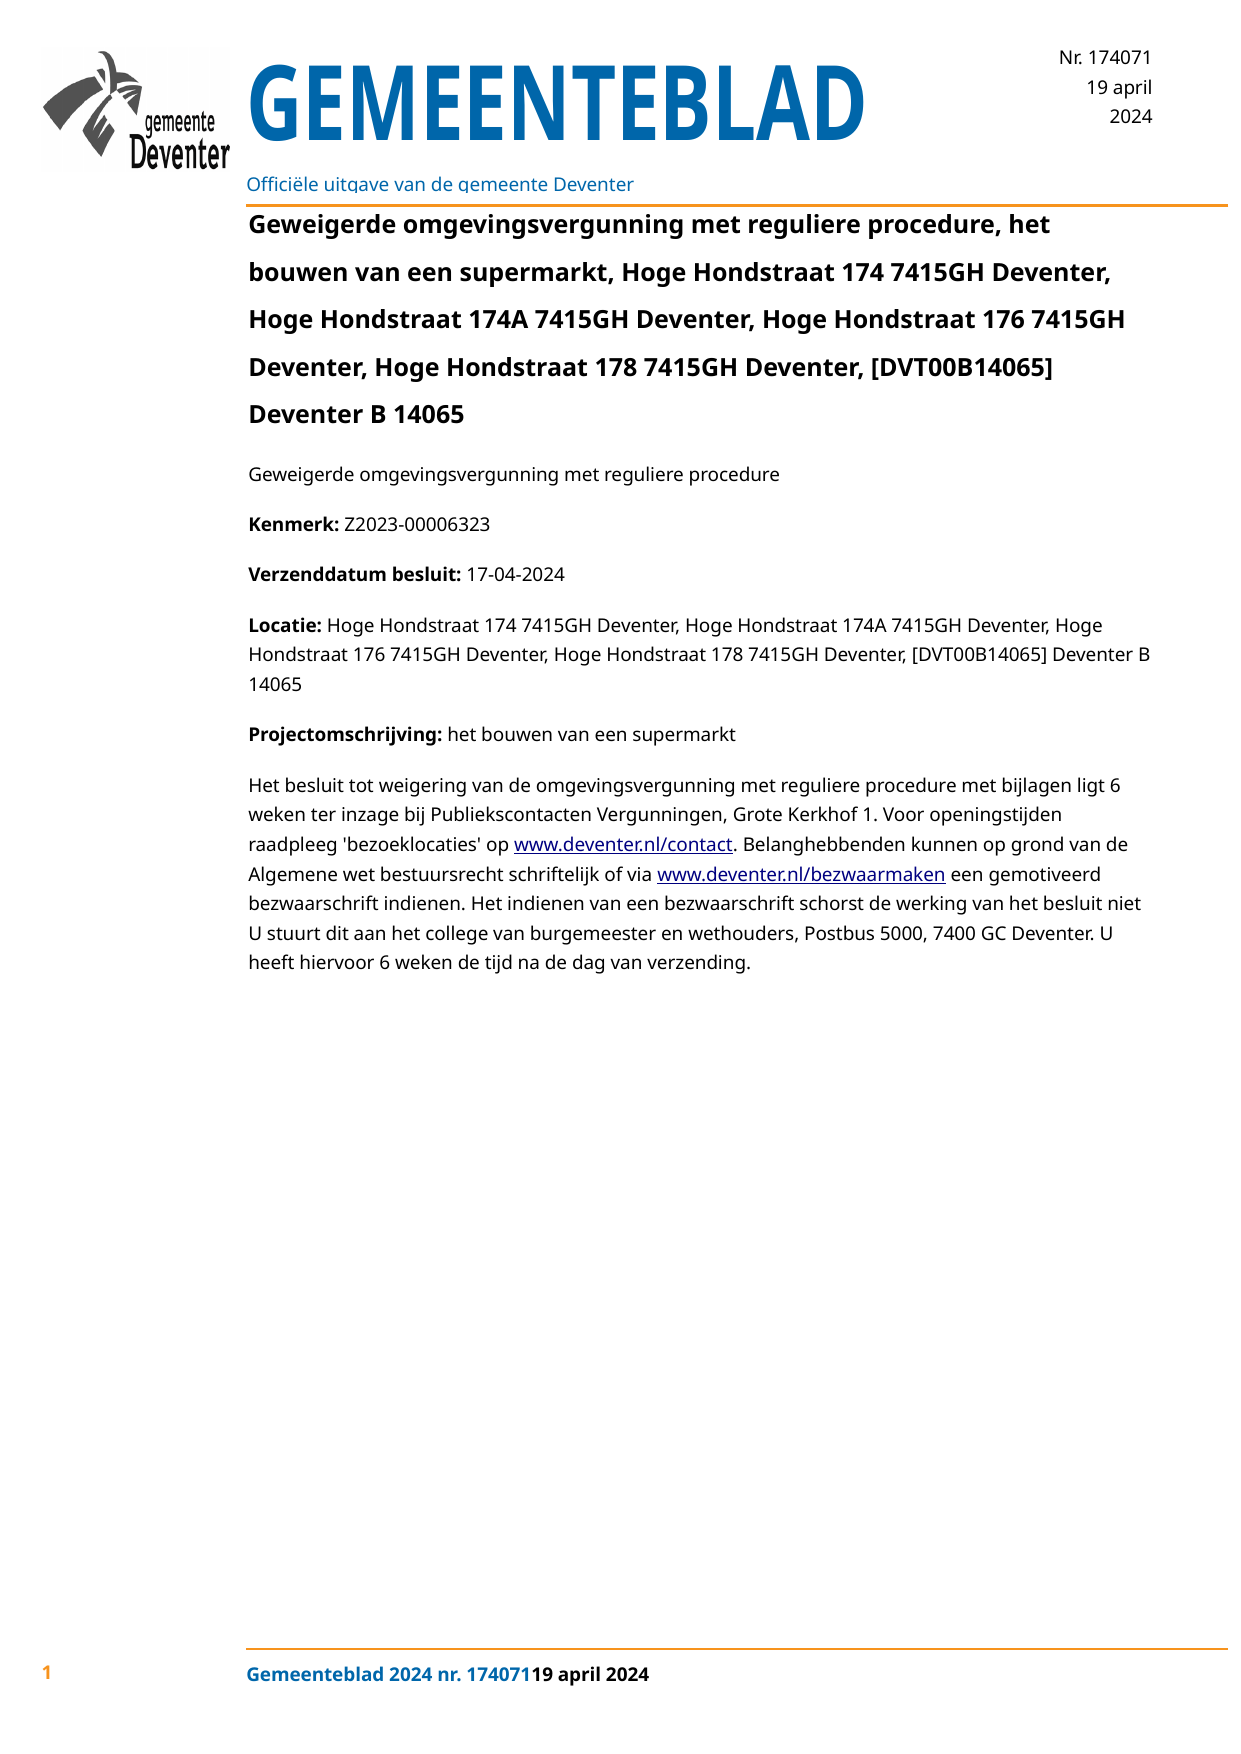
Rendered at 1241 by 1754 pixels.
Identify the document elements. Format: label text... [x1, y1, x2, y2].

text Kenmerk: Z2023-00006323 [248, 511, 1152, 537]
picture [41, 47, 231, 172]
text Geweigerde omgevingsvergunning met reguliere procedure, het bouwen van een supermarkt, Hoge Hondstraat 174 7415GH Deventer, Hoge Hondstraat 174A 7415GH Deventer, Hoge Hondstraat 176 7415GH Deventer, Hoge Hondstraat 178 7415GH Deventer, [DVT00B14065] Deventer B 14065 [248, 207, 1152, 431]
text Locatie: Hoge Hondstraat 174 7415GH Deventer, Hoge Hondstraat 174A 7415GH Deventer, Hoge Hondstraat 176 7415GH Deventer, Hoge Hondstraat 178 7415GH Deventer, [DVT00B14065] Deventer B 14065 [248, 612, 1152, 697]
text Verzenddatum besluit: 17-04-2024 [248, 562, 1152, 587]
text Het besluit tot weigering van de omgevingsvergunning met reguliere procedure met bijlagen ligt 6 weken ter inzage bij Publiekscontacten Vergunningen, Grote Kerkhof 1. Voor openingstijden raadpleeg 'bezoeklocaties' op www.deventer.nl/contact. Belanghebbenden kunnen op grond van de Algemene wet bestuursrecht schriftelijk of via www.deventer.nl/bezwaarmaken een gemotiveerd bezwaarschrift indienen. Het indienen van een bezwaarschrift schorst de werking van het besluit niet U stuurt dit aan het college van burgemeester en wethouders, Postbus 5000, 7400 GC Deventer. U heeft hiervoor 6 weken de tijd na de dag van verzending. [248, 772, 1152, 975]
text Geweigerde omgevingsvergunning met reguliere procedure [248, 461, 1152, 486]
text Projectomschrijving: het bouwen van een supermarkt [248, 722, 1152, 747]
